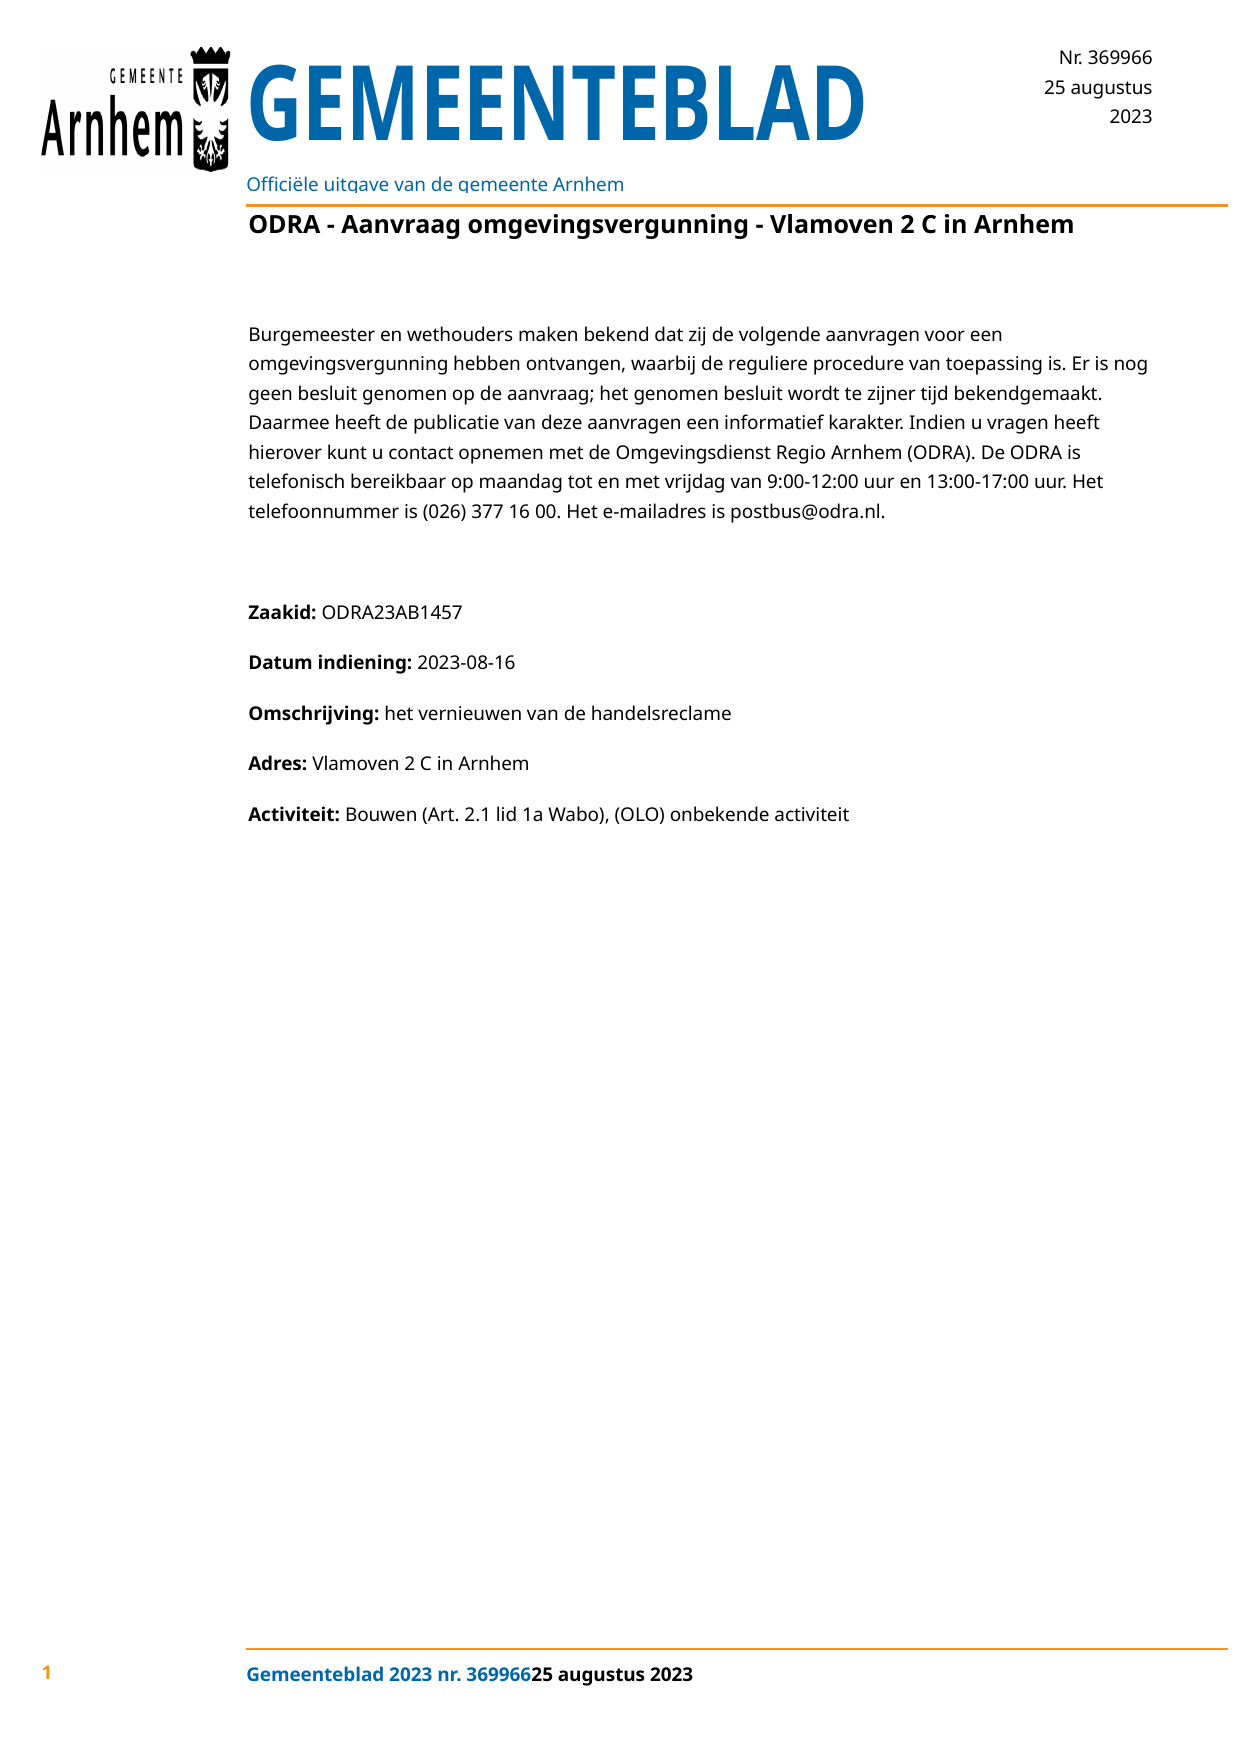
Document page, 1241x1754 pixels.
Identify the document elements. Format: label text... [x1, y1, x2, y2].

text Zaakid: ODRA23AB1457 [248, 599, 1152, 625]
text Activiteit: Bouwen (Art. 2.1 lid 1a Wabo), (OLO) onbekende activiteit [248, 801, 1152, 826]
text ODRA - Aanvraag omgevingsvergunning - Vlamoven 2 C in Arnhem [248, 207, 1152, 241]
text Omschrijving: het vernieuwen van de handelsreclame [248, 700, 1152, 726]
picture [41, 47, 231, 172]
text Adres: Vlamoven 2 C in Arnhem [248, 750, 1152, 776]
text Datum indiening: 2023-08-16 [248, 649, 1152, 675]
text Burgemeester en wethouders maken bekend dat zij de volgende aanvragen voor een omgevingsvergunning hebben ontvangen, waarbij de reguliere procedure van toepassing is. Er is nog geen besluit genomen op de aanvraag; het genomen besluit wordt te zijner tijd bekendgemaakt. Daarmee heeft de publicatie van deze aanvragen een informatief karakter. Indien u vragen heeft hierover kunt u contact opnemen met de Omgevingsdienst Regio Arnhem (ODRA). De ODRA is telefonisch bereikbaar op maandag tot en met vrijdag van 9:00-12:00 uur en 13:00-17:00 uur. Het telefoonnummer is (026) 377 16 00. Het e-mailadres is postbus@odra.nl. [248, 321, 1152, 524]
